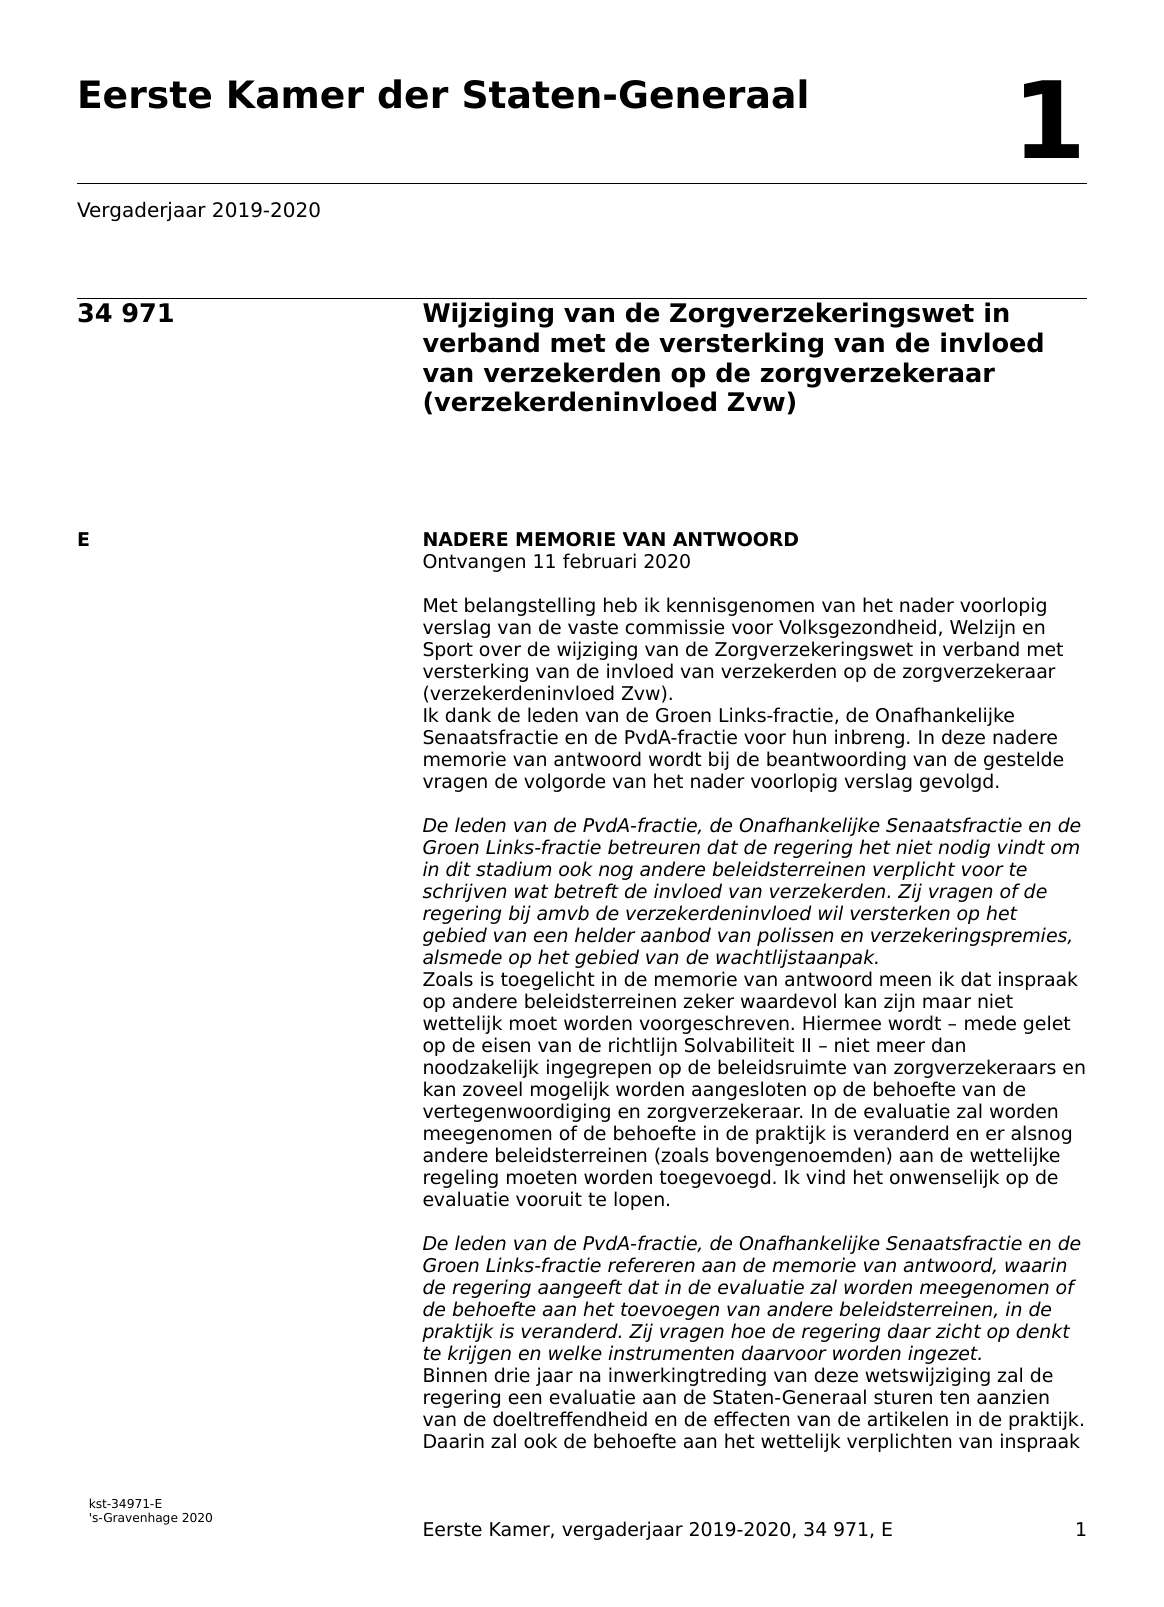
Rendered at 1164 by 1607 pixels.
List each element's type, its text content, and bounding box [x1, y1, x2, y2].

text De leden van de PvdA-fractie, de Onafhankelijke Senaatsfractie en de Groen Links-fractie refereren aan de memorie van antwoord, waarin de regering aangeeft dat in de evaluatie zal worden meegenomen of de behoefte aan het toevoegen van andere beleidsterreinen, in de praktijk is veranderd. Zij vragen hoe de regering daar zicht op denkt te krijgen en welke instrumenten daarvoor worden ingezet. [422, 1233, 1087, 1364]
subtitle 34 971 Wijziging van de Zorgverzekeringswet in verband met de versterking van de invloed van verzekerden op de zorgverzekeraar (verzekerdeninvloed Zvw) [77, 299, 1087, 418]
text De leden van de PvdA-fractie, de Onafhankelijke Senaatsfractie en de Groen Links-fractie betreuren dat de regering het niet nodig vindt om in dit stadium ook nog andere beleidsterreinen verplicht voor te schrijven wat betreft de invloed van verzekerden. Zij vragen of de regering bij amvb de verzekerdeninvloed wil versterken op het gebied van een helder aanbod van polissen en verzekeringspremies, alsmede op het gebied van de wachtlijstaanpak. [422, 815, 1087, 969]
subtitle E NADERE MEMORIE VAN ANTWOORD [77, 529, 1087, 551]
text Met belangstelling heb ik kennisgenomen van het nader voorlopig verslag van de vaste commissie voor Volksgezondheid, Welzijn en Sport over de wijziging van de Zorgverzekeringswet in verband met versterking van de invloed van verzekerden op de zorgverzekeraar (verzekerdeninvloed Zvw). [422, 595, 1087, 705]
text Binnen drie jaar na inwerkingtreding van deze wetswijziging zal de regering een evaluatie aan de Staten-Generaal sturen ten aanzien van de doeltreffendheid en de effecten van de artikelen in de praktijk. Daarin zal ook de behoefte aan het wettelijk verplichten van inspraak [422, 1364, 1087, 1452]
table_header 1 [886, 59, 1087, 183]
text 's-Gravenhage 2020 [88, 1511, 323, 1525]
text Zoals is toegelicht in de memorie van antwoord meen ik dat inspraak op andere beleidsterreinen zeker waardevol kan zijn maar niet wettelijk moet worden voorgeschreven. Hiermee wordt – mede gelet op de eisen van de richtlijn Solvabiliteit II – niet meer dan noodzakelijk ingegrepen op de beleidsruimte van zorgverzekeraars en kan zoveel mogelijk worden aangesloten op de behoefte van de vertegenwoordiging en zorgverzekeraar. In de evaluatie zal worden meegenomen of de behoefte in de praktijk is veranderd en er alsnog andere beleidsterreinen (zoals bovengenoemden) aan de wettelijke regeling moeten worden toegevoegd. Ik vind het onwenselijk op de evaluatie vooruit te lopen. [422, 969, 1087, 1211]
text kst-34971-E [88, 1497, 323, 1511]
text Ontvangen 11 februari 2020 [422, 551, 1087, 573]
table_header Eerste Kamer der Staten-Generaal [77, 59, 886, 183]
text Ik dank de leden van de Groen Links-fractie, de Onafhankelijke Senaatsfractie en de PvdA-fractie voor hun inbreng. In deze nadere memorie van antwoord wordt bij de beantwoording van de gestelde vragen de volgorde van het nader voorlopig verslag gevolgd. [422, 705, 1087, 793]
table_cell Vergaderjaar 2019-2020 [77, 184, 1087, 298]
